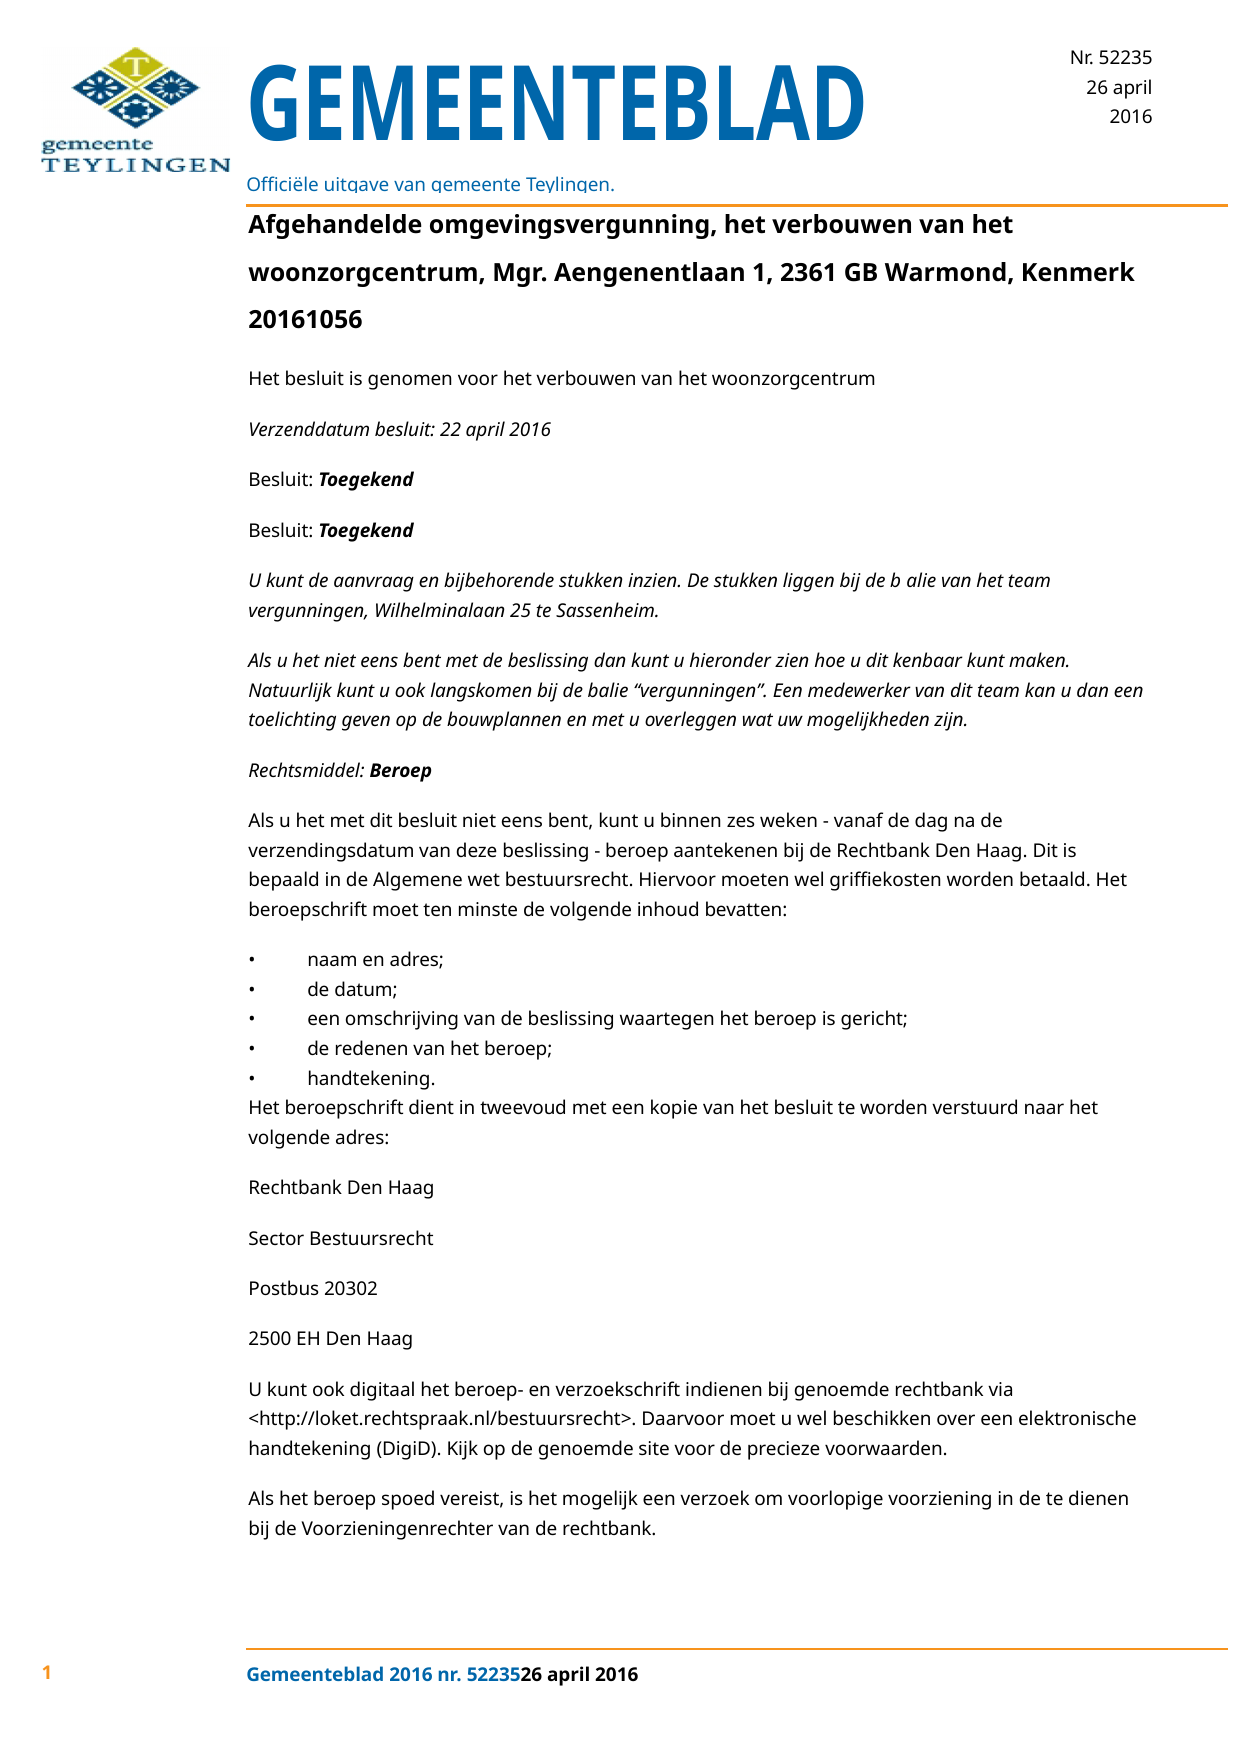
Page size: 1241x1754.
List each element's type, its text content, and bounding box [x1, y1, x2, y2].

text Als u het niet eens bent met de beslissing dan kunt u hieronder zien hoe u dit kenbaar kunt maken. Natuurlijk kunt u ook langskomen bij de balie “vergunningen”. Een medewerker van dit team kan u dan een toelichting geven op de bouwplannen en met u overleggen wat uw mogelijkheden zijn. [248, 647, 1152, 732]
text Besluit: Toegekend [248, 517, 1152, 542]
list handtekening. [248, 1065, 1152, 1090]
text Sector Bestuursrecht [248, 1225, 1152, 1250]
text Het besluit is genomen voor het verbouwen van het woonzorgcentrum [248, 366, 1152, 391]
text Rechtbank Den Haag [248, 1174, 1152, 1200]
text Afgehandelde omgevingsvergunning, het verbouwen van het woonzorgcentrum, Mgr. Aengenentlaan 1, 2361 GB Warmond, Kenmerk 20161056 [248, 207, 1152, 336]
list de redenen van het beroep; [248, 1035, 1152, 1061]
text Als het beroep spoed vereist, is het mogelijk een verzoek om voorlopige voorziening in de te dienen bij de Voorzieningenrechter van de rechtbank. [248, 1486, 1152, 1541]
list naam en adres; [248, 946, 1152, 972]
text U kunt ook digitaal het beroep- en verzoekschrift indienen bij genoemde rechtbank via <http://loket.rechtspraak.nl/bestuursrecht>. Daarvoor moet u wel beschikken over een elektronische handtekening (DigiD). Kijk op de genoemde site voor de precieze voorwaarden. [248, 1376, 1152, 1461]
text Het beroepschrift dient in tweevoud met een kopie van het besluit te worden verstuurd naar het volgende adres: [248, 1094, 1152, 1149]
text Verzenddatum besluit: 22 april 2016 [248, 416, 1152, 442]
text Postbus 20302 [248, 1275, 1152, 1301]
text 2500 EH Den Haag [248, 1326, 1152, 1351]
picture [41, 47, 231, 172]
text Rechtsmiddel: Beroep [248, 757, 1152, 782]
text Als u het met dit besluit niet eens bent, kunt u binnen zes weken - vanaf de dag na de verzendingsdatum van deze beslissing - beroep aantekenen bij de Rechtbank Den Haag. Dit is bepaald in de Algemene wet bestuursrecht. Hiervoor moeten wel griffiekosten worden betaald. Het beroepschrift moet ten minste de volgende inhoud bevatten: [248, 807, 1152, 922]
text Besluit: Toegekend [248, 466, 1152, 492]
list de datum; [248, 976, 1152, 1002]
text U kunt de aanvraag en bijbehorende stukken inzien. De stukken liggen bij de b alie van het team vergunningen, Wilhelminalaan 25 te Sassenheim. [248, 567, 1152, 622]
list een omschrijving van de beslissing waartegen het beroep is gericht; [248, 1006, 1152, 1031]
